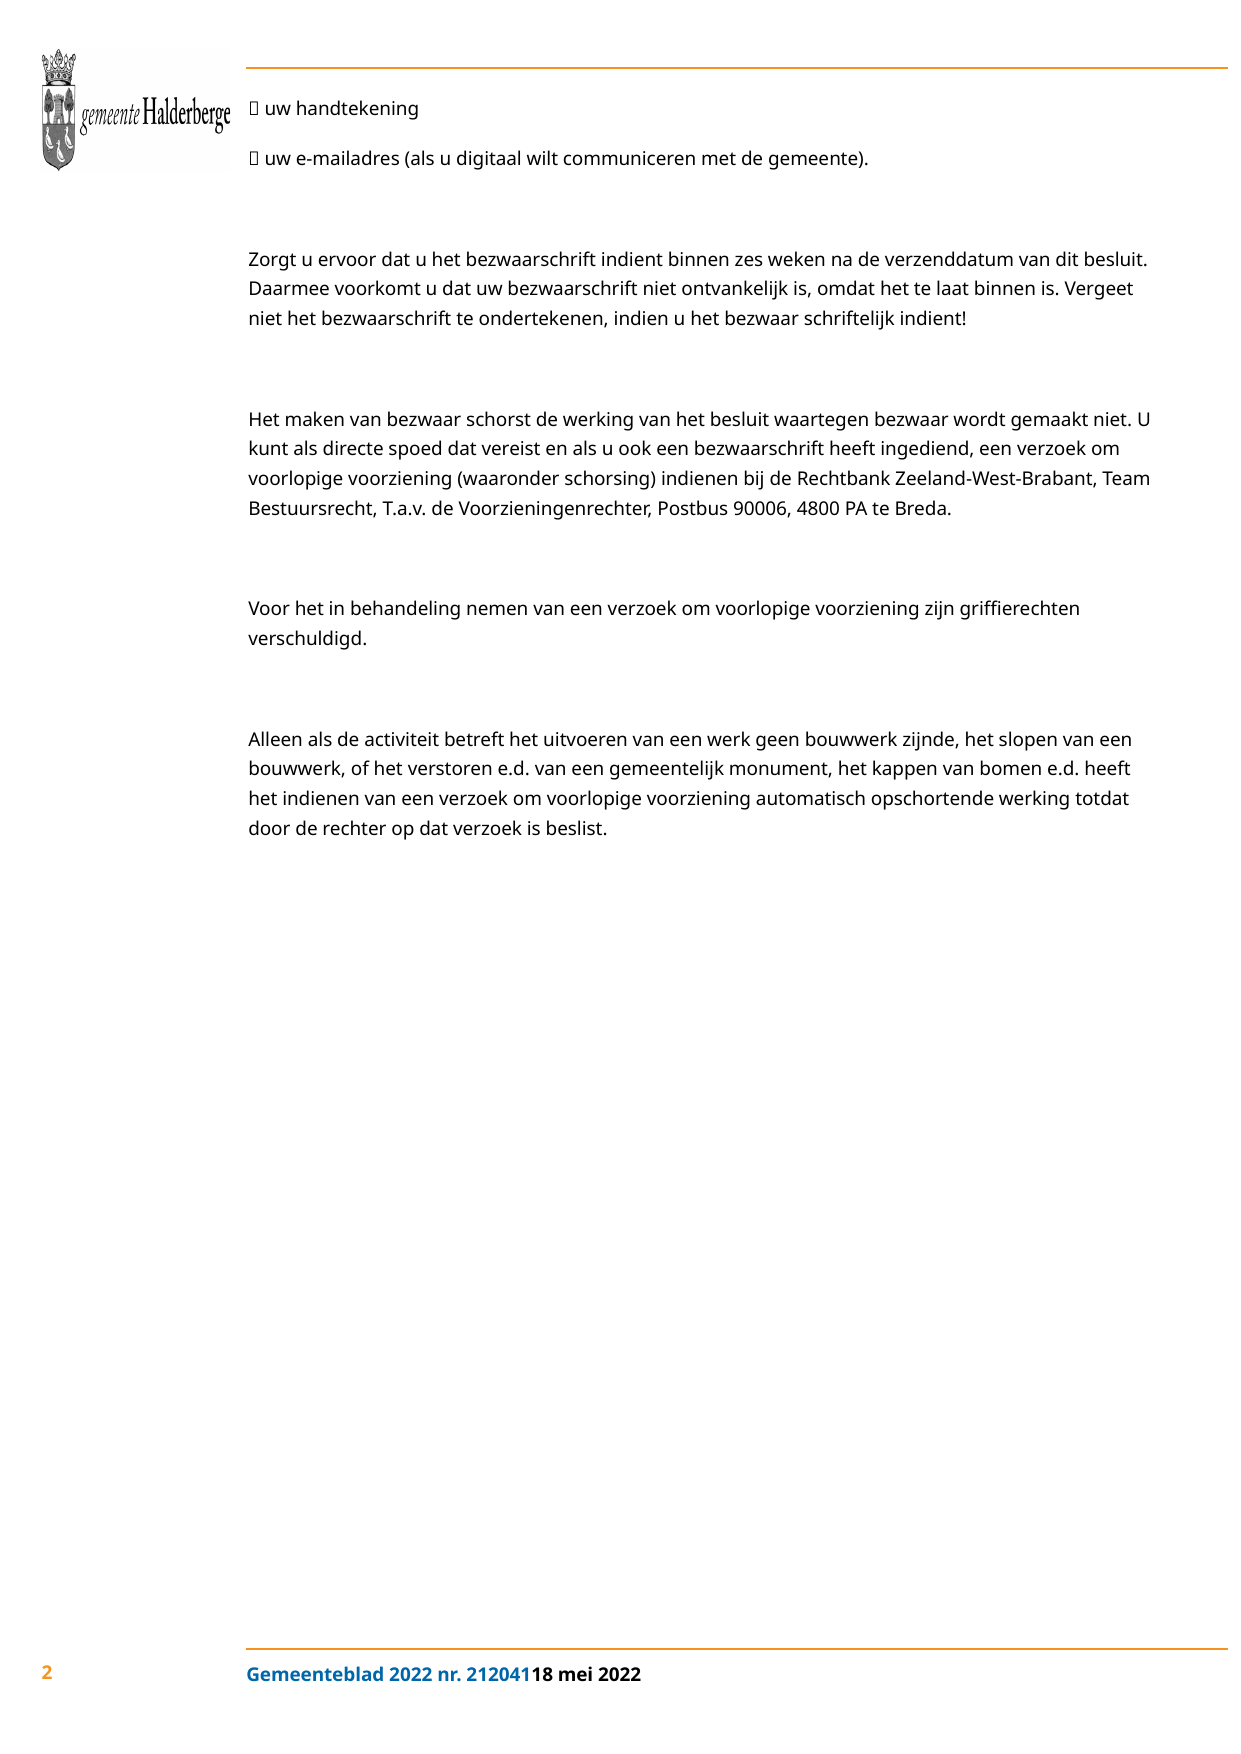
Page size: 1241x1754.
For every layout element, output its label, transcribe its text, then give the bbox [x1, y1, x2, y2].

text  uw e-mailadres (als u digitaal wilt communiceren met de gemeente). [248, 145, 1152, 171]
text Voor het in behandeling nemen van een verzoek om voorlopige voorziening zijn griffierechten verschuldigd. [248, 596, 1152, 651]
text Alleen als de activiteit betreft het uitvoeren van een werk geen bouwwerk zijnde, het slopen van een bouwwerk, of het verstoren e.d. van een gemeentelijk monument, het kappen van bomen e.d. heeft het indienen van een verzoek om voorlopige voorziening automatisch opschortende werking totdat door de rechter op dat verzoek is beslist. [248, 726, 1152, 841]
picture [41, 47, 231, 172]
text Zorgt u ervoor dat u het bezwaarschrift indient binnen zes weken na de verzenddatum van dit besluit. Daarmee voorkomt u dat uw bezwaarschrift niet ontvankelijk is, omdat het te laat binnen is. Vergeet niet het bezwaarschrift te ondertekenen, indien u het bezwaar schriftelijk indient! [248, 246, 1152, 331]
text  uw handtekening [248, 95, 1152, 121]
text Het maken van bezwaar schorst de werking van het besluit waartegen bezwaar wordt gemaakt niet. U kunt als directe spoed dat vereist en als u ook een bezwaarschrift heeft ingediend, een verzoek om voorlopige voorziening (waaronder schorsing) indienen bij de Rechtbank Zeeland-West-Brabant, Team Bestuursrecht, T.a.v. de Voorzieningenrechter, Postbus 90006, 4800 PA te Breda. [248, 406, 1152, 521]
